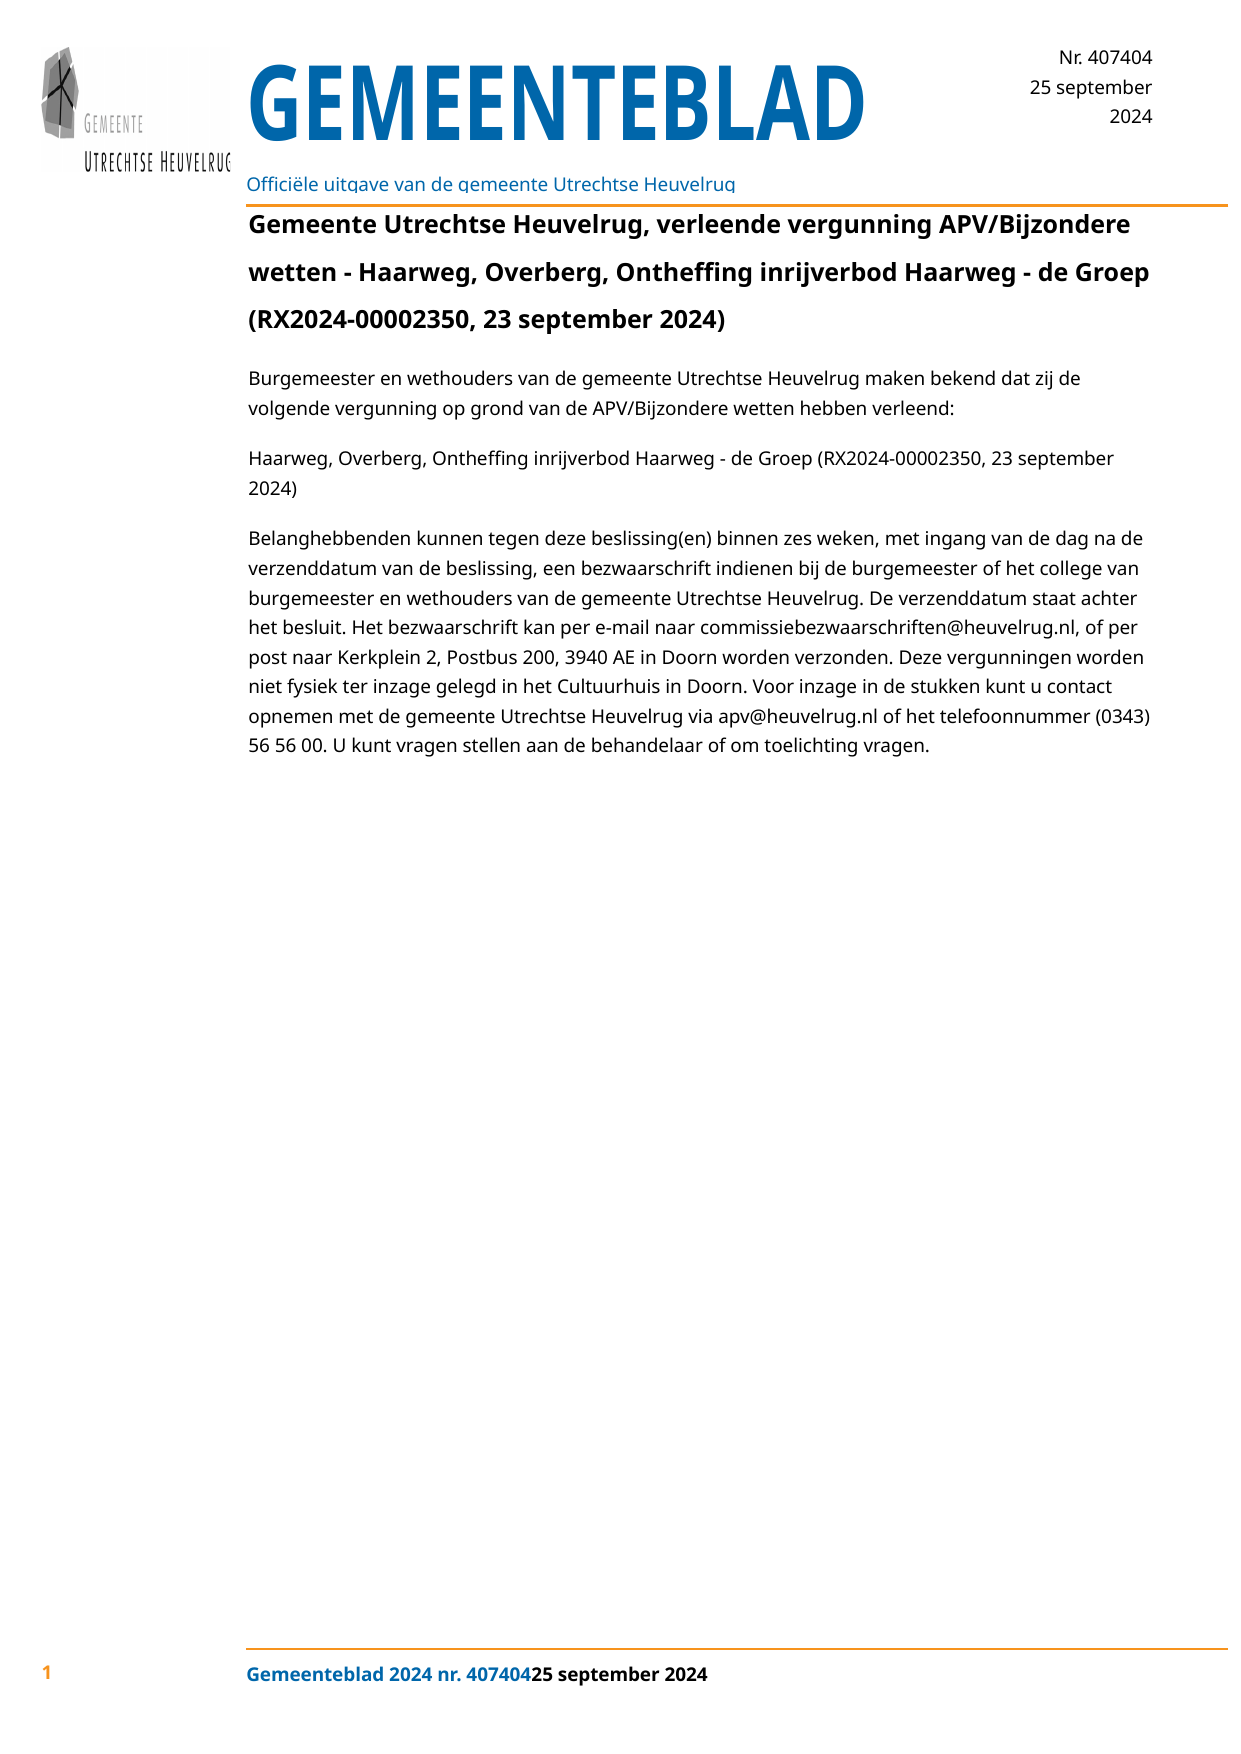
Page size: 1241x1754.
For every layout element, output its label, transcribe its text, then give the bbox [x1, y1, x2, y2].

text Gemeente Utrechtse Heuvelrug, verleende vergunning APV/Bijzondere wetten - Haarweg, Overberg, Ontheffing inrijverbod Haarweg - de Groep (RX2024-00002350, 23 september 2024) [248, 207, 1152, 336]
text Burgemeester en wethouders van de gemeente Utrechtse Heuvelrug maken bekend dat zij de volgende vergunning op grond van de APV/Bijzondere wetten hebben verleend: [248, 366, 1152, 421]
text Haarweg, Overberg, Ontheffing inrijverbod Haarweg - de Groep (RX2024-00002350, 23 september 2024) [248, 446, 1152, 501]
picture [41, 47, 231, 172]
text Belanghebbenden kunnen tegen deze beslissing(en) binnen zes weken, met ingang van de dag na de verzenddatum van de beslissing, een bezwaarschrift indienen bij de burgemeester of het college van burgemeester en wethouders van de gemeente Utrechtse Heuvelrug. De verzenddatum staat achter het besluit. Het bezwaarschrift kan per e-mail naar commissiebezwaarschriften@heuvelrug.nl, of per post naar Kerkplein 2, Postbus 200, 3940 AE in Doorn worden verzonden. Deze vergunningen worden niet fysiek ter inzage gelegd in het Cultuurhuis in Doorn. Voor inzage in de stukken kunt u contact opnemen met de gemeente Utrechtse Heuvelrug via apv@heuvelrug.nl of het telefoonnummer (0343) 56 56 00. U kunt vragen stellen aan de behandelaar of om toelichting vragen. [248, 526, 1152, 758]
